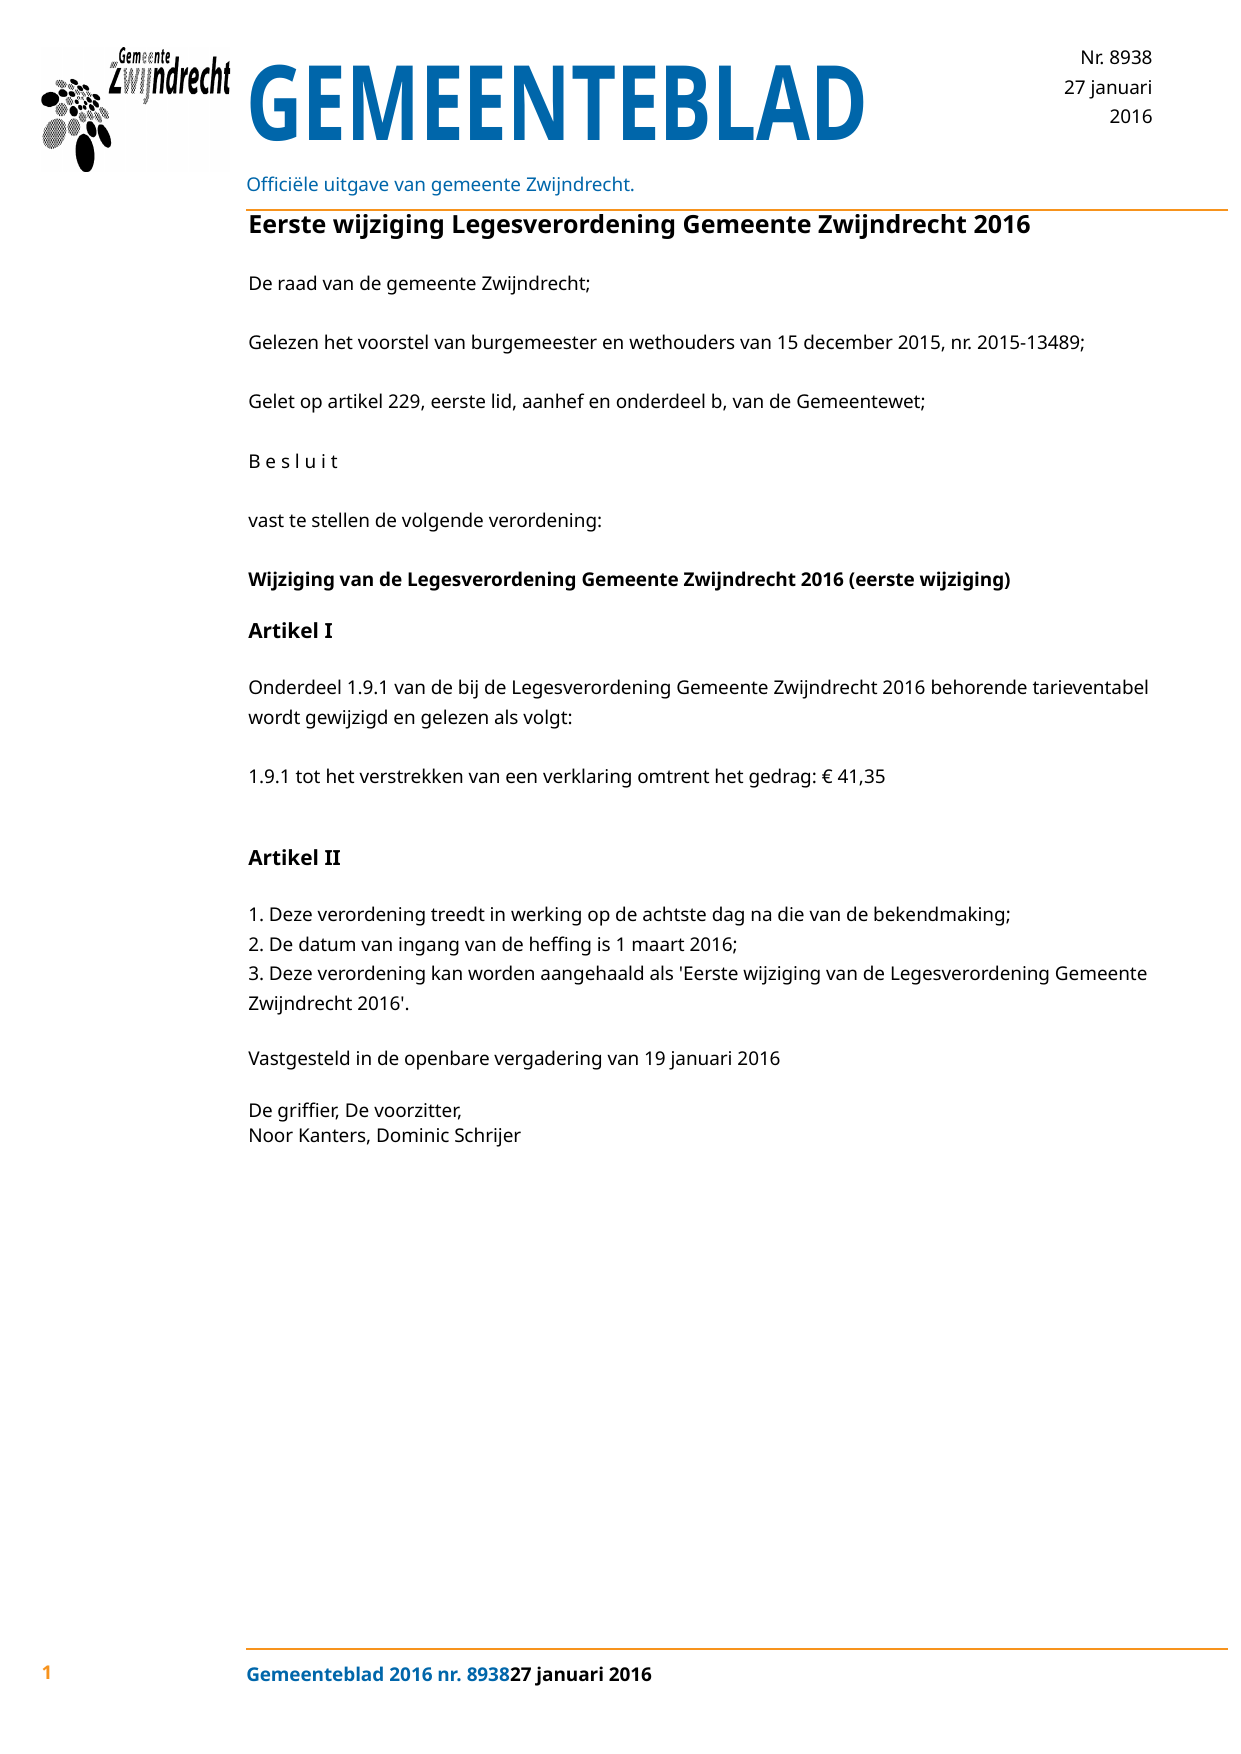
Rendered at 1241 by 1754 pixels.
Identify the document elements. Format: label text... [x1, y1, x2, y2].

text Artikel I [248, 617, 1152, 645]
text Vastgesteld in de openbare vergadering van 19 januari 2016 [248, 1045, 1152, 1071]
text 3. Deze verordening kan worden aangehaald als 'Eerste wijziging van de Legesverordening Gemeente Zwijndrecht 2016'. [248, 961, 1152, 1016]
picture [41, 47, 231, 172]
text 1.9.1 tot het verstrekken van een verklaring omtrent het gedrag: € 41,35 [248, 763, 1152, 789]
text vast te stellen de volgende verordening: [248, 507, 1152, 533]
text Onderdeel 1.9.1 van de bij de Legesverordening Gemeente Zwijndrecht 2016 behorende tarieventabel wordt gewijzigd en gelezen als volgt: [248, 674, 1152, 730]
text Gelezen het voorstel van burgemeester en wethouders van 15 december 2015, nr. 2015-13489; [248, 329, 1152, 355]
text De raad van de gemeente Zwijndrecht; [248, 270, 1152, 296]
text Noor Kanters, Dominic Schrijer [248, 1123, 1152, 1148]
text 2. De datum van ingang van de heffing is 1 maart 2016; [248, 931, 1152, 957]
text Artikel II [248, 843, 1152, 872]
text Wijziging van de Legesverordening Gemeente Zwijndrecht 2016 (eerste wijziging) [248, 566, 1152, 592]
text B e s l u i t [248, 448, 1152, 473]
text 1. Deze verordening treedt in werking op de achtste dag na die van de bekendmaking; [248, 901, 1152, 927]
text Eerste wijziging Legesverordening Gemeente Zwijndrecht 2016 [248, 211, 1152, 241]
text Gelet op artikel 229, eerste lid, aanhef en onderdeel b, van de Gemeentewet; [248, 389, 1152, 414]
text De griffier, De voorzitter, [248, 1097, 1152, 1123]
